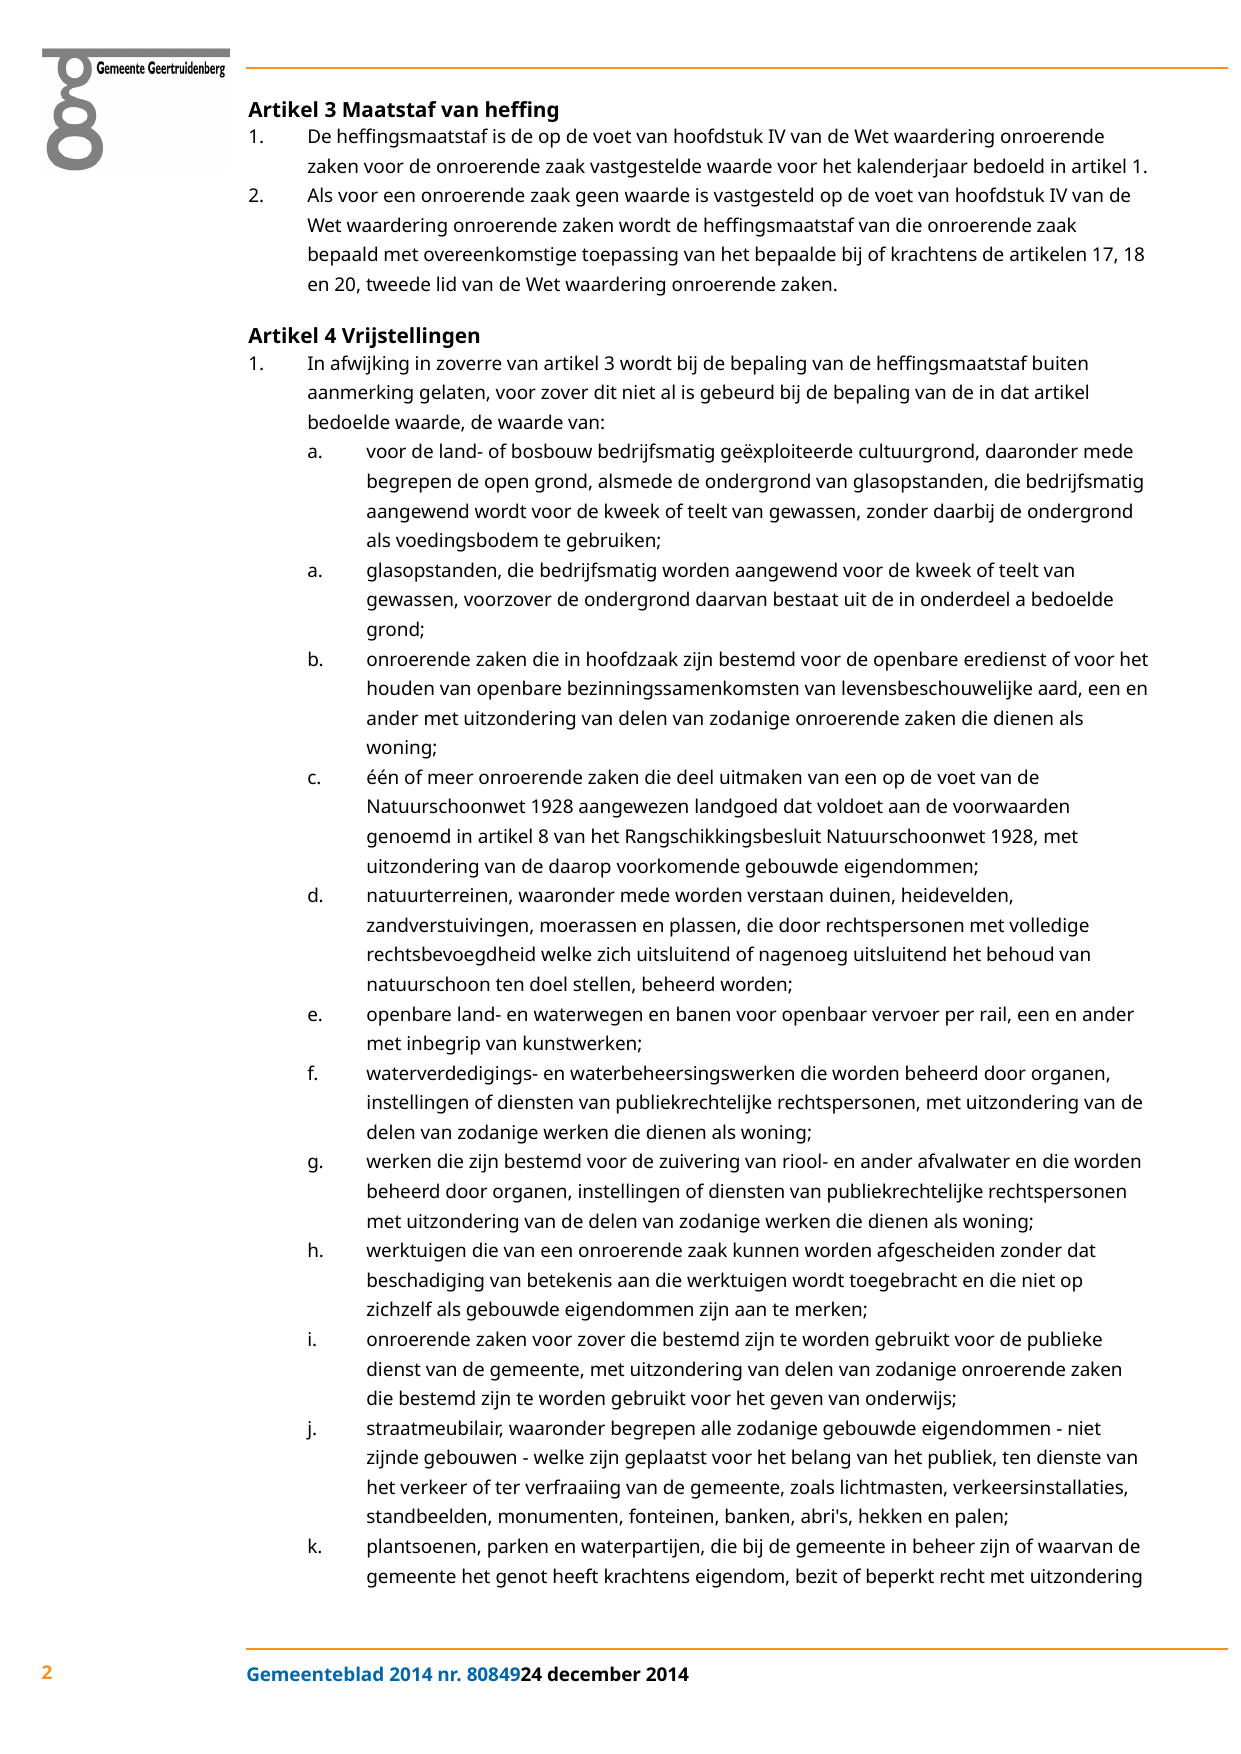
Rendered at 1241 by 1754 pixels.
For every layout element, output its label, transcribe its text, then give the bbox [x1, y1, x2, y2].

list Als voor een onroerende zaak geen waarde is vastgesteld op de voet van hoofdstuk IV van de Wet waardering onroerende zaken wordt de heffingsmaatstaf van die onroerende zaak bepaald met overeenkomstige toepassing van het bepaalde bij of krachtens de artikelen 17, 18 en 20, tweede lid van de Wet waardering onroerende zaken. [248, 182, 1152, 297]
list In afwijking in zoverre van artikel 3 wordt bij de bepaling van de heffingsmaatstaf buiten aanmerking gelaten, voor zover dit niet al is gebeurd bij de bepaling van de in dat artikel bedoelde waarde, de waarde van: [248, 350, 1152, 435]
text Artikel 3 Maatstaf van heffing [248, 95, 1152, 123]
list onroerende zaken die in hoofdzaak zijn bestemd voor de openbare eredienst of voor het houden van openbare bezinningssamenkomsten van levensbeschouwelijke aard, een en ander met uitzondering van delen van zodanige onroerende zaken die dienen als woning; [307, 646, 1152, 760]
list onroerende zaken voor zover die bestemd zijn te worden gebruikt voor de publieke dienst van de gemeente, met uitzondering van delen van zodanige onroerende zaken die bestemd zijn te worden gebruikt voor het geven van onderwijs; [307, 1326, 1152, 1411]
picture [41, 47, 231, 172]
list glasopstanden, die bedrijfsmatig worden aangewend voor de kweek of teelt van gewassen, voorzover de ondergrond daarvan bestaat uit de in onderdeel a bedoelde grond; [307, 557, 1152, 642]
list één of meer onroerende zaken die deel uitmaken van een op de voet van de Natuurschoonwet 1928 aangewezen landgoed dat voldoet aan de voorwaarden genoemd in artikel 8 van het Rangschikkingsbesluit Natuurschoonwet 1928, met uitzondering van de daarop voorkomende gebouwde eigendommen; [307, 764, 1152, 879]
list werken die zijn bestemd voor de zuivering van riool- en ander afvalwater en die worden beheerd door organen, instellingen of diensten van publiekrechtelijke rechtspersonen met uitzondering van de delen van zodanige werken die dienen als woning; [307, 1149, 1152, 1234]
list natuurterreinen, waaronder mede worden verstaan duinen, heidevelden, zandverstuivingen, moerassen en plassen, die door rechtspersonen met volledige rechtsbevoegdheid welke zich uitsluitend of nagenoeg uitsluitend het behoud van natuurschoon ten doel stellen, beheerd worden; [307, 882, 1152, 997]
list straatmeubilair, waaronder begrepen alle zodanige gebouwde eigendommen - niet zijnde gebouwen - welke zijn geplaatst voor het belang van het publiek, ten dienste van het verkeer of ter verfraaiing van de gemeente, zoals lichtmasten, verkeersinstallaties, standbeelden, monumenten, fonteinen, banken, abri's, hekken en palen; [307, 1415, 1152, 1529]
list plantsoenen, parken en waterpartijen, die bij de gemeente in beheer zijn of waarvan de gemeente het genot heeft krachtens eigendom, bezit of beperkt recht met uitzondering [307, 1533, 1152, 1589]
list waterverdedigings- en waterbeheersingswerken die worden beheerd door organen, instellingen of diensten van publiekrechtelijke rechtspersonen, met uitzondering van de delen van zodanige werken die dienen als woning; [307, 1060, 1152, 1145]
text Artikel 4 Vrijstellingen [248, 322, 1152, 350]
list werktuigen die van een onroerende zaak kunnen worden afgescheiden zonder dat beschadiging van betekenis aan die werktuigen wordt toegebracht en die niet op zichzelf als gebouwde eigendommen zijn aan te merken; [307, 1237, 1152, 1322]
list openbare land- en waterwegen en banen voor openbaar vervoer per rail, een en ander met inbegrip van kunstwerken; [307, 1001, 1152, 1056]
list De heffingsmaatstaf is de op de voet van hoofdstuk IV van de Wet waardering onroerende zaken voor de onroerende zaak vastgestelde waarde voor het kalenderjaar bedoeld in artikel 1. [248, 123, 1152, 178]
list voor de land- of bosbouw bedrijfsmatig geëxploiteerde cultuurgrond, daaronder mede begrepen de open grond, alsmede de ondergrond van glasopstanden, die bedrijfsmatig aangewend wordt voor de kweek of teelt van gewassen, zonder daarbij de ondergrond als voedingsbodem te gebruiken; [307, 439, 1152, 553]
